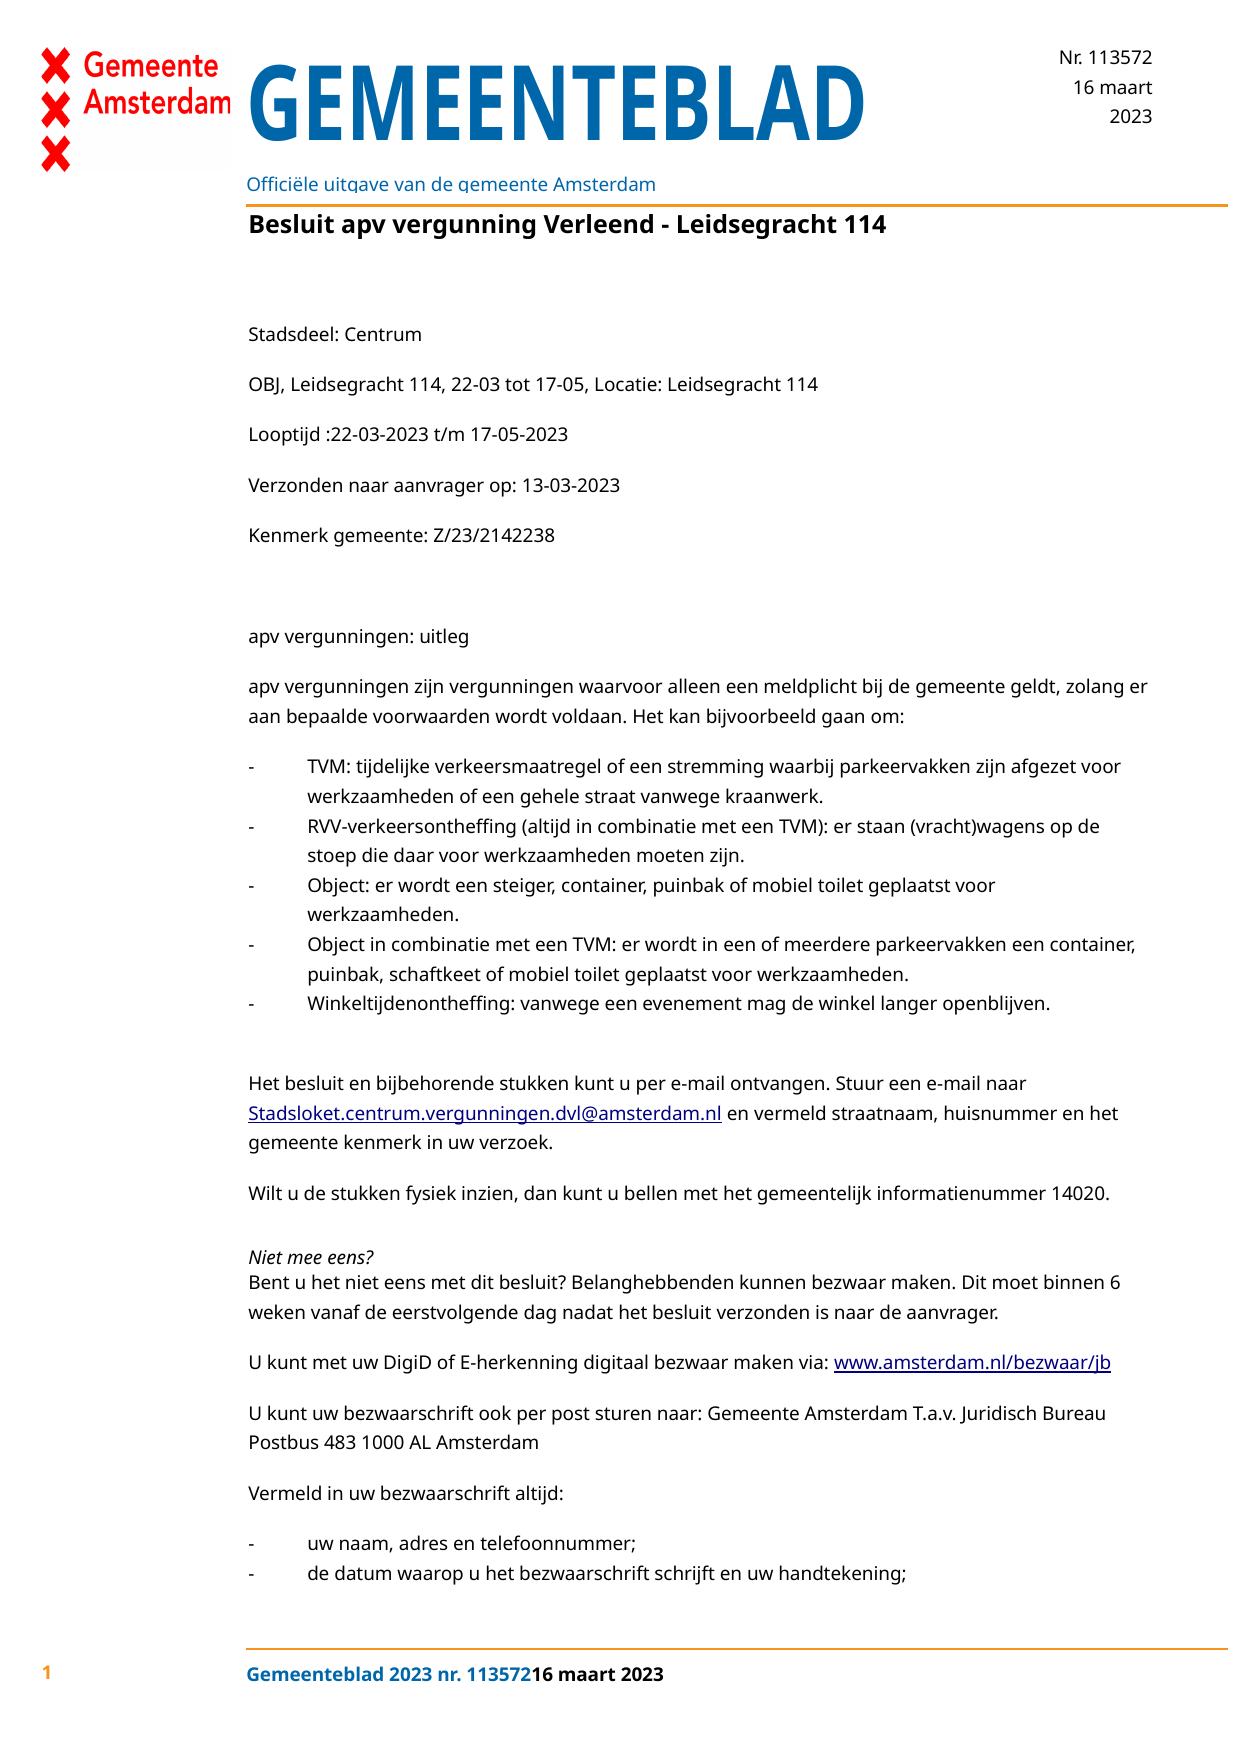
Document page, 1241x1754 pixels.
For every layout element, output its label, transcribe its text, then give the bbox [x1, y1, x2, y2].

text apv vergunningen: uitleg [248, 623, 1152, 649]
list Object in combinatie met een TVM: er wordt in een of meerdere parkeervakken een container, puinbak, schaftkeet of mobiel toilet geplaatst voor werkzaamheden. [248, 931, 1152, 986]
text Niet mee eens? [248, 1244, 1152, 1269]
list Object: er wordt een steiger, container, puinbak of mobiel toilet geplaatst voor werkzaamheden. [248, 872, 1152, 927]
text U kunt met uw DigiD of E-herkenning digitaal bezwaar maken via: www.amsterdam.nl/bezwaar/jb [248, 1349, 1152, 1375]
list de datum waarop u het bezwaarschrift schrijft en uw handtekening; [248, 1560, 1152, 1586]
text Bent u het niet eens met dit besluit? Belanghebbenden kunnen bezwaar maken. Dit moet binnen 6 weken vanaf de eerstvolgende dag nadat het besluit verzonden is naar de aanvrager. [248, 1269, 1152, 1325]
text Stadsdeel: Centrum [248, 321, 1152, 346]
text Het besluit en bijbehorende stukken kunt u per e-mail ontvangen. Stuur een e-mail naar Stadsloket.centrum.vergunningen.dvl@amsterdam.nl en vermeld straatnaam, huisnummer en het gemeente kenmerk in uw verzoek. [248, 1070, 1152, 1155]
list uw naam, adres en telefoonnummer; [248, 1530, 1152, 1556]
text Besluit apv vergunning Verleend - Leidsegracht 114 [248, 207, 1152, 241]
text apv vergunningen zijn vergunningen waarvoor alleen een meldplicht bij de gemeente geldt, zolang er aan bepaalde voorwaarden wordt voldaan. Het kan bijvoorbeeld gaan om: [248, 674, 1152, 729]
text Wilt u de stukken fysiek inzien, dan kunt u bellen met het gemeentelijk informatienummer 14020. [248, 1180, 1152, 1206]
text Kenmerk gemeente: Z/23/2142238 [248, 522, 1152, 548]
text Looptijd :22-03-2023 t/m 17-05-2023 [248, 422, 1152, 447]
list TVM: tijdelijke verkeersmaatregel of een stremming waarbij parkeervakken zijn afgezet voor werkzaamheden of een gehele straat vanwege kraanwerk. [248, 754, 1152, 809]
text Verzonden naar aanvrager op: 13-03-2023 [248, 472, 1152, 498]
list Winkeltijdenontheffing: vanwege een evenement mag de winkel langer openblijven. [248, 990, 1152, 1016]
text U kunt uw bezwaarschrift ook per post sturen naar: Gemeente Amsterdam T.a.v. Juridisch Bureau Postbus 483 1000 AL Amsterdam [248, 1400, 1152, 1455]
picture [41, 47, 231, 172]
list RVV-verkeersontheffing (altijd in combinatie met een TVM): er staan (vracht)wagens op de stoep die daar voor werkzaamheden moeten zijn. [248, 813, 1152, 868]
text OBJ, Leidsegracht 114, 22-03 tot 17-05, Locatie: Leidsegracht 114 [248, 371, 1152, 397]
text Vermeld in uw bezwaarschrift altijd: [248, 1480, 1152, 1506]
